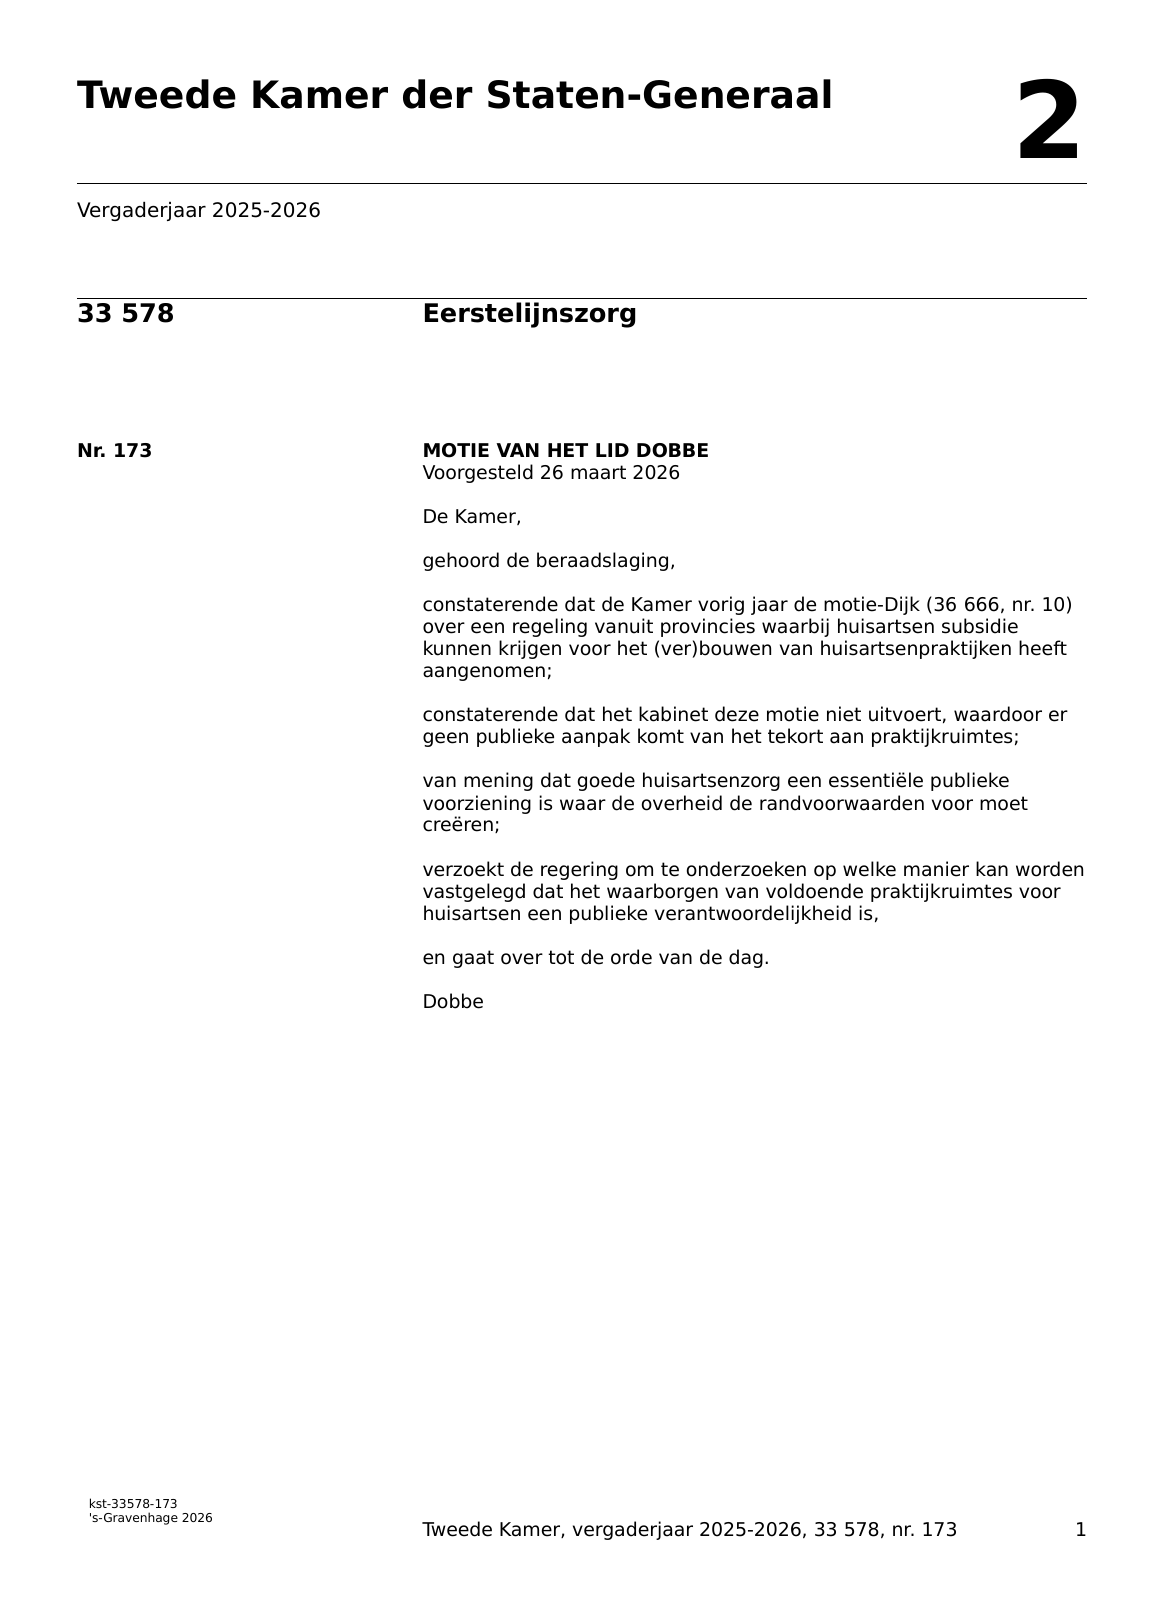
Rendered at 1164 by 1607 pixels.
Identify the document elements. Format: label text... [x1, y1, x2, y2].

text 's-Gravenhage 2026 [88, 1511, 323, 1525]
subtitle Nr. 173 MOTIE VAN HET LID DOBBE [77, 440, 1087, 462]
text De Kamer, [422, 506, 1087, 528]
text constaterende dat het kabinet deze motie niet uitvoert, waardoor er geen publieke aanpak komt van het tekort aan praktijkruimtes; [422, 704, 1087, 748]
text en gaat over tot de orde van de dag. [422, 947, 1087, 969]
text van mening dat goede huisartsenzorg een essentiële publieke voorziening is waar de overheid de randvoorwaarden voor moet creëren; [422, 770, 1087, 836]
text Voorgesteld 26 maart 2026 [422, 462, 1087, 484]
table_header 2 [886, 59, 1087, 183]
table_header Tweede Kamer der Staten-Generaal [77, 59, 886, 183]
text Dobbe [422, 991, 1087, 1013]
subtitle 33 578 Eerstelijnszorg [77, 299, 1087, 329]
text constaterende dat de Kamer vorig jaar de motie-Dijk (36 666, nr. 10) over een regeling vanuit provincies waarbij huisartsen subsidie kunnen krijgen voor het (ver)bouwen van huisartsenpraktijken heeft aangenomen; [422, 594, 1087, 682]
text kst-33578-173 [88, 1497, 323, 1511]
table_cell Vergaderjaar 2025-2026 [77, 184, 1087, 298]
text gehoord de beraadslaging, [422, 550, 1087, 572]
text verzoekt de regering om te onderzoeken op welke manier kan worden vastgelegd dat het waarborgen van voldoende praktijkruimtes voor huisartsen een publieke verantwoordelijkheid is, [422, 858, 1087, 924]
